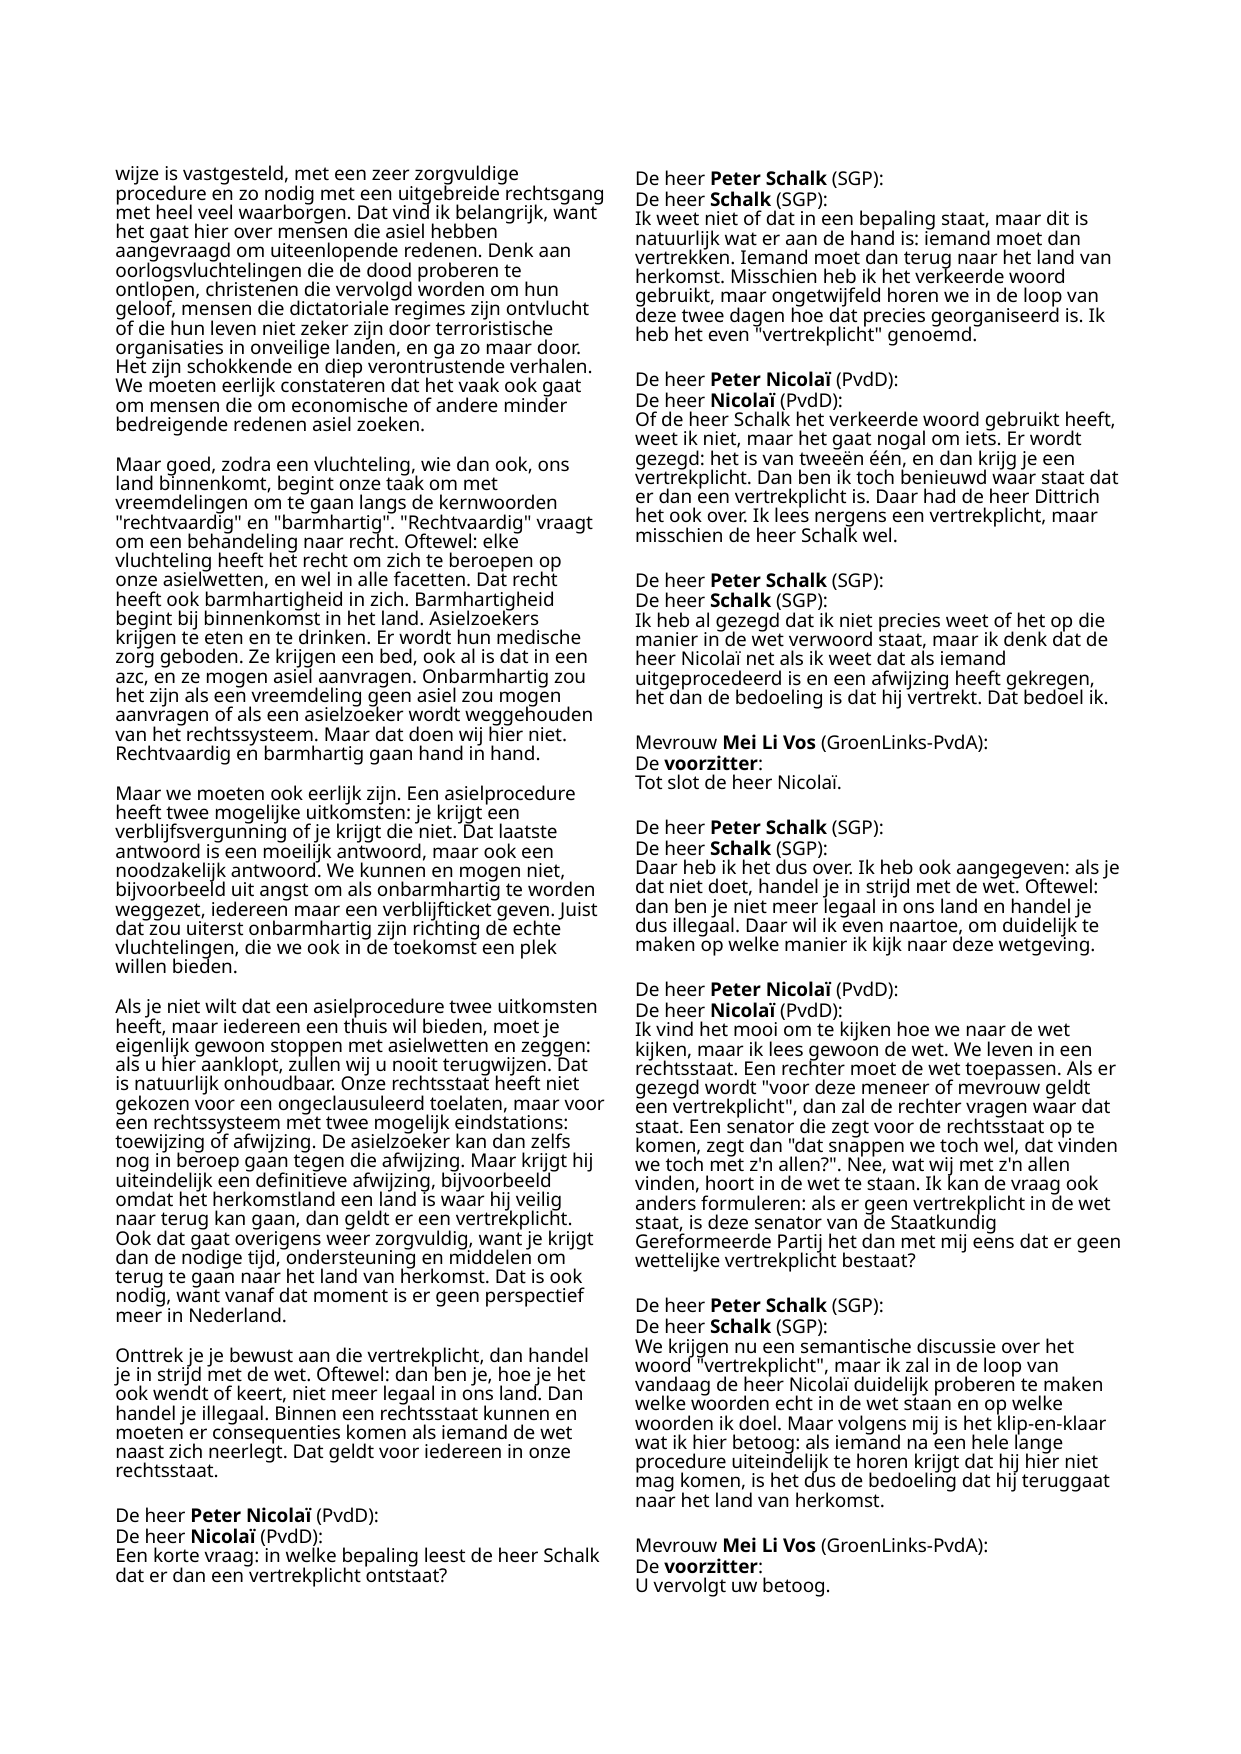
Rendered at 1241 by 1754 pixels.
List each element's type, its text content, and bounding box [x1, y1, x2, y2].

text De heer Peter Nicolaï (PvdD): [635, 976, 1125, 1002]
text Een korte vraag: in welke bepaling leest de heer Schalk dat er dan een vertrekplicht ontstaat? [115, 1547, 605, 1586]
text U vervolgt uw betoog. [635, 1577, 1125, 1596]
text Ik weet niet of dat in een bepaling staat, maar dit is natuurlijk wat er aan de hand is: iemand moet dan vertrekken. Iemand moet dan terug naar het land van herkomst. Misschien heb ik het verkeerde woord gebruikt, maar ongetwijfeld horen we in de loop van deze twee dagen hoe dat precies georganiseerd is. Ik heb het even "vertrekplicht" genoemd. [635, 210, 1125, 345]
text De heer Nicolaï (PvdD): [635, 1002, 1125, 1021]
text De heer Schalk (SGP): [635, 1318, 1125, 1338]
text De heer Peter Schalk (SGP): [635, 165, 1125, 191]
text Als je niet wilt dat een asielprocedure twee uitkomsten heeft, maar iedereen een thuis wil bieden, moet je eigenlijk gewoon stoppen met asielwetten en zeggen: als u hier aanklopt, zullen wij u nooit terugwijzen. Dat is natuurlijk onhoudbaar. Onze rechtsstaat heeft niet gekozen voor een ongeclausuleerd toelaten, maar voor een rechtssysteem met twee mogelijk eindstations: toewijzing of afwijzing. De asielzoeker kan dan zelfs nog in beroep gaan tegen die afwijzing. Maar krijgt hij uiteindelijk een definitieve afwijzing, bijvoorbeeld omdat het herkomstland een land is waar hij veilig naar terug kan gaan, dan geldt er een vertrekplicht. Ook dat gaat overigens weer zorgvuldig, want je krijgt dan de nodige tijd, ondersteuning en middelen om terug te gaan naar het land van herkomst. Dat is ook nodig, want vanaf dat moment is er geen perspectief meer in Nederland. [115, 998, 605, 1326]
text Mevrouw Mei Li Vos (GroenLinks-PvdA): [635, 1532, 1125, 1558]
text De heer Nicolaï (PvdD): [635, 392, 1125, 411]
text Daar heb ik het dus over. Ik heb ook aangegeven: als je dat niet doet, handel je in strijd met de wet. Oftewel: dan ben je niet meer legaal in ons land en handel je dus illegaal. Daar wil ik even naartoe, om duidelijk te maken op welke manier ik kijk naar deze wetgeving. [635, 859, 1125, 955]
text Tot slot de heer Nicolaï. [635, 774, 1125, 793]
text De heer Peter Schalk (SGP): [635, 567, 1125, 592]
text De voorzitter: [635, 1558, 1125, 1577]
text De heer Schalk (SGP): [635, 840, 1125, 859]
text De heer Peter Nicolaï (PvdD): [635, 366, 1125, 392]
text Onttrek je je bewust aan die vertrekplicht, dan handel je in strijd met de wet. Oftewel: dan ben je, hoe je het ook wendt of keert, niet meer legaal in ons land. Dan handel je illegaal. Binnen een rechtsstaat kunnen en moeten er consequenties komen als iemand de wet naast zich neerlegt. Dat geldt voor iedereen in onze rechtsstaat. [115, 1347, 605, 1482]
text Ik vind het mooi om te kijken hoe we naar de wet kijken, maar ik lees gewoon de wet. We leven in een rechtsstaat. Een rechter moet de wet toepassen. Als er gezegd wordt "voor deze meneer of mevrouw geldt een vertrekplicht", dan zal de rechter vragen waar dat staat. Een senator die zegt voor de rechtsstaat op te komen, zegt dan "dat snappen we toch wel, dat vinden we toch met z'n allen?". Nee, wat wij met z'n allen vinden, hoort in de wet te staan. Ik kan de vraag ook anders formuleren: als er geen vertrekplicht in de wet staat, is deze senator van de Staatkundig Gereformeerde Partij het dan met mij eens dat er geen wettelijke vertrekplicht bestaat? [635, 1021, 1125, 1272]
text De heer Peter Nicolaï (PvdD): [115, 1502, 605, 1528]
text Ik heb al gezegd dat ik niet precies weet of het op die manier in de wet verwoord staat, maar ik denk dat de heer Nicolaï net als ik weet dat als iemand uitgeprocedeerd is en een afwijzing heeft gekregen, het dan de bedoeling is dat hij vertrekt. Dat bedoel ik. [635, 612, 1125, 708]
text Maar goed, zodra een vluchteling, wie dan ook, ons land binnenkomt, begint onze taak om met vreemdelingen om te gaan langs de kernwoorden "rechtvaardig" en "barmhartig". "Rechtvaardig" vraagt om een behandeling naar recht. Oftewel: elke vluchteling heeft het recht om zich te beroepen op onze asielwetten, en wel in alle facetten. Dat recht heeft ook barmhartigheid in zich. Barmhartigheid begint bij binnenkomst in het land. Asielzoekers krijgen te eten en te drinken. Er wordt hun medische zorg geboden. Ze krijgen een bed, ook al is dat in een azc, en ze mogen asiel aanvragen. Onbarmhartig zou het zijn als een vreemdeling geen asiel zou mogen aanvragen of als een asielzoeker wordt weggehouden van het rechtssysteem. Maar dat doen wij hier niet. Rechtvaardig en barmhartig gaan hand in hand. [115, 456, 605, 764]
text De heer Peter Schalk (SGP): [635, 1293, 1125, 1318]
text Of de heer Schalk het verkeerde woord gebruikt heeft, weet ik niet, maar het gaat nogal om iets. Er wordt gezegd: het is van tweeën één, en dan krijg je een vertrekplicht. Dan ben ik toch benieuwd waar staat dat er dan een vertrekplicht is. Daar had de heer Dittrich het ook over. Ik lees nergens een vertrekplicht, maar misschien de heer Schalk wel. [635, 411, 1125, 546]
text We krijgen nu een semantische discussie over het woord "vertrekplicht", maar ik zal in de loop van vandaag de heer Nicolaï duidelijk proberen te maken welke woorden echt in de wet staan en op welke woorden ik doel. Maar volgens mij is het klip-en-klaar wat ik hier betoog: als iemand na een hele lange procedure uiteindelijk te horen krijgt dat hij hier niet mag komen, is het dus de bedoeling dat hij teruggaat naar het land van herkomst. [635, 1338, 1125, 1511]
text wijze is vastgesteld, met een zeer zorgvuldige procedure en zo nodig met een uitgebreide rechtsgang met heel veel waarborgen. Dat vind ik belangrijk, want het gaat hier over mensen die asiel hebben aangevraagd om uiteenlopende redenen. Denk aan oorlogsvluchtelingen die de dood proberen te ontlopen, christenen die vervolgd worden om hun geloof, mensen die dictatoriale regimes zijn ontvlucht of die hun leven niet zeker zijn door terroristische organisaties in onveilige landen, en ga zo maar door. Het zijn schokkende en diep verontrustende verhalen. We moeten eerlijk constateren dat het vaak ook gaat om mensen die om economische of andere minder bedreigende redenen asiel zoeken. [115, 165, 605, 435]
text De heer Nicolaï (PvdD): [115, 1528, 605, 1547]
text De heer Schalk (SGP): [635, 592, 1125, 612]
text Maar we moeten ook eerlijk zijn. Een asielprocedure heeft twee mogelijke uitkomsten: je krijgt een verblijfsvergunning of je krijgt die niet. Dat laatste antwoord is een moeilijk antwoord, maar ook een noodzakelijk antwoord. We kunnen en mogen niet, bijvoorbeeld uit angst om als onbarmhartig te worden weggezet, iedereen maar een verblijfticket geven. Juist dat zou uiterst onbarmhartig zijn richting de echte vluchtelingen, die we ook in de toekomst een plek willen bieden. [115, 785, 605, 978]
text De voorzitter: [635, 755, 1125, 774]
text De heer Peter Schalk (SGP): [635, 814, 1125, 840]
text De heer Schalk (SGP): [635, 191, 1125, 210]
text Mevrouw Mei Li Vos (GroenLinks-PvdA): [635, 729, 1125, 755]
